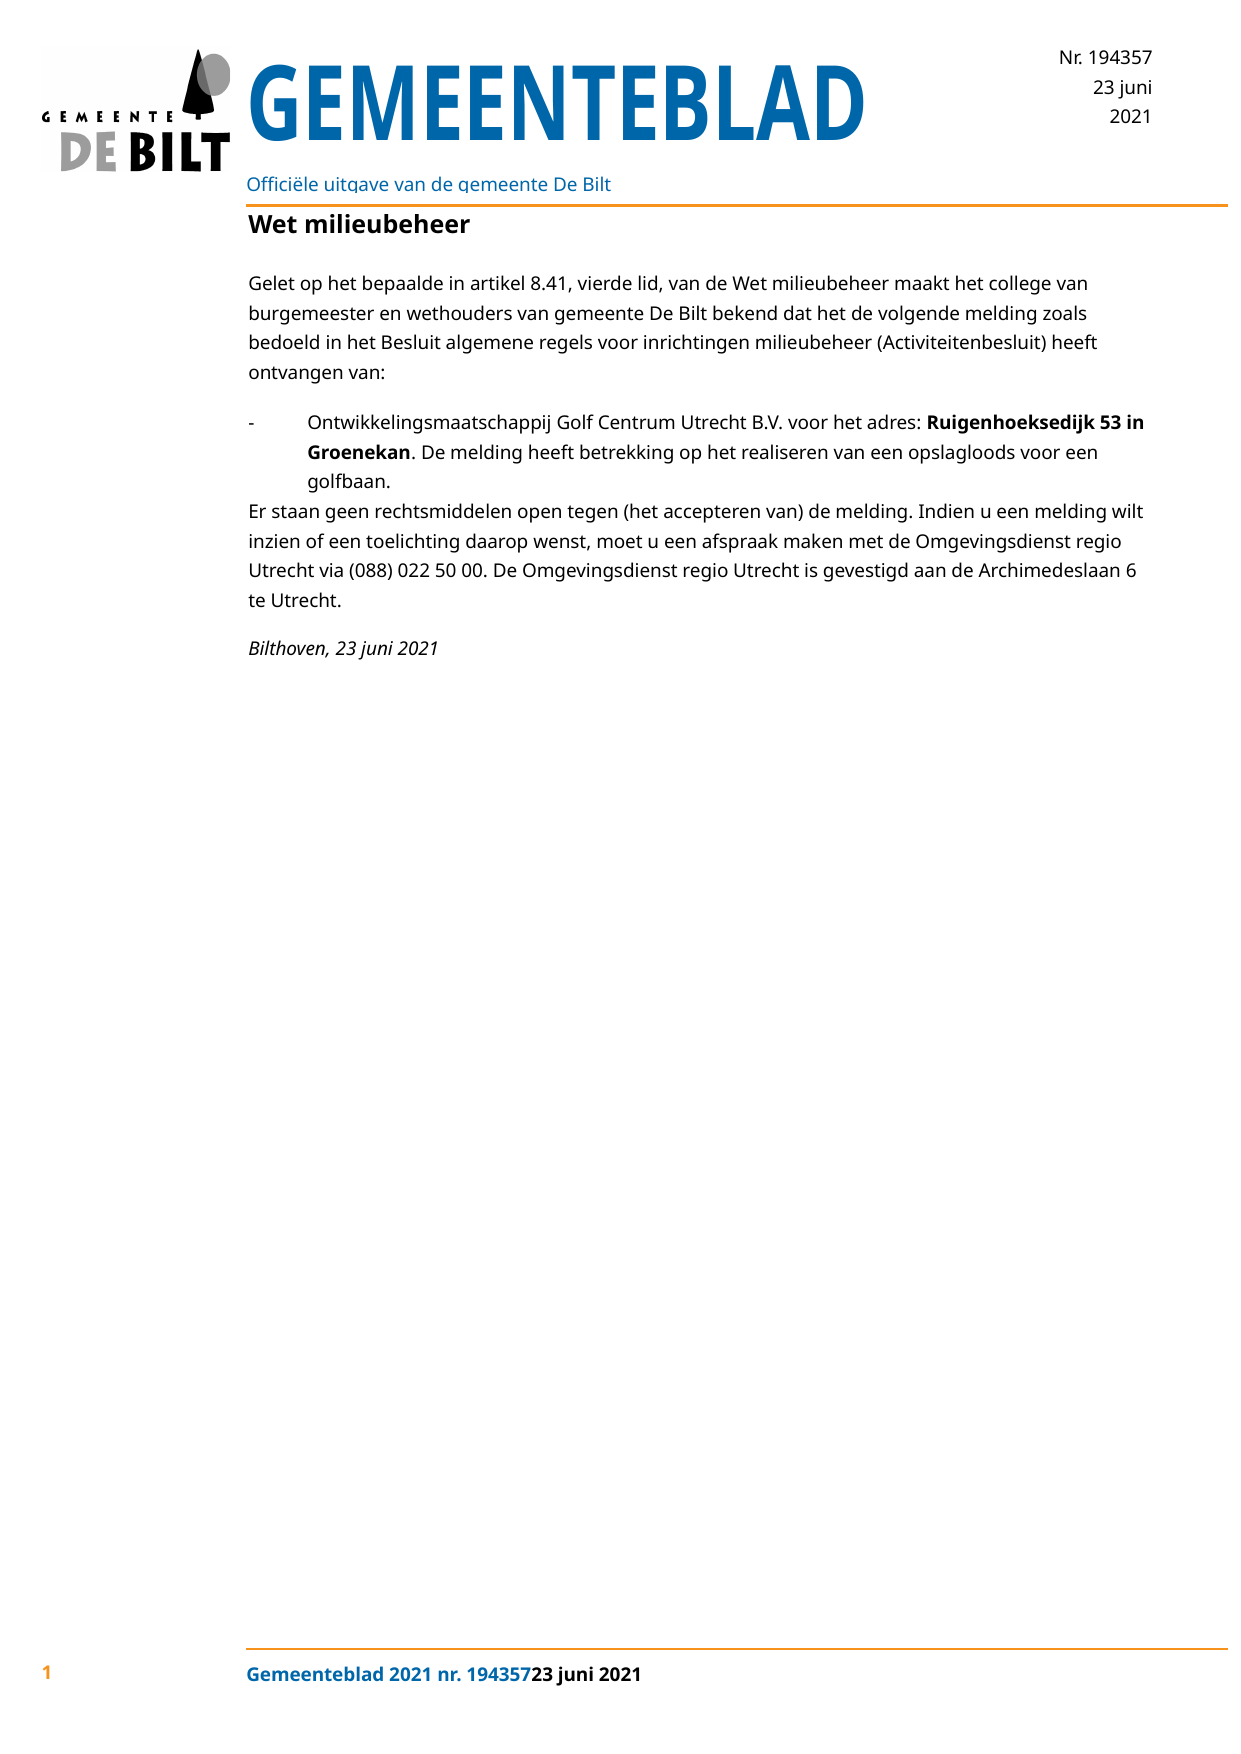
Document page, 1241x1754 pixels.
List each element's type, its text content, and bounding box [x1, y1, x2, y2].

text Wet milieubeheer [248, 207, 1152, 241]
text Gelet op het bepaalde in artikel 8.41, vierde lid, van de Wet milieubeheer maakt het college van burgemeester en wethouders van gemeente De Bilt bekend dat het de volgende melding zoals bedoeld in het Besluit algemene regels voor inrichtingen milieubeheer (Activiteitenbesluit) heeft ontvangen van: [248, 270, 1152, 385]
text Er staan geen rechtsmiddelen open tegen (het accepteren van) de melding. Indien u een melding wilt inzien of een toelichting daarop wenst, moet u een afspraak maken met de Omgevingsdienst regio Utrecht via (088) 022 50 00. De Omgevingsdienst regio Utrecht is gevestigd aan de Archimedeslaan 6 te Utrecht. [248, 498, 1152, 613]
picture [41, 47, 231, 172]
text Bilthoven, 23 juni 2021 [248, 635, 1152, 661]
list Ontwikkelingsmaatschappij Golf Centrum Utrecht B.V. voor het adres: Ruigenhoeksedijk 53 in Groenekan. De melding heeft betrekking op het realiseren van een opslagloods voor een golfbaan. [248, 409, 1152, 494]
